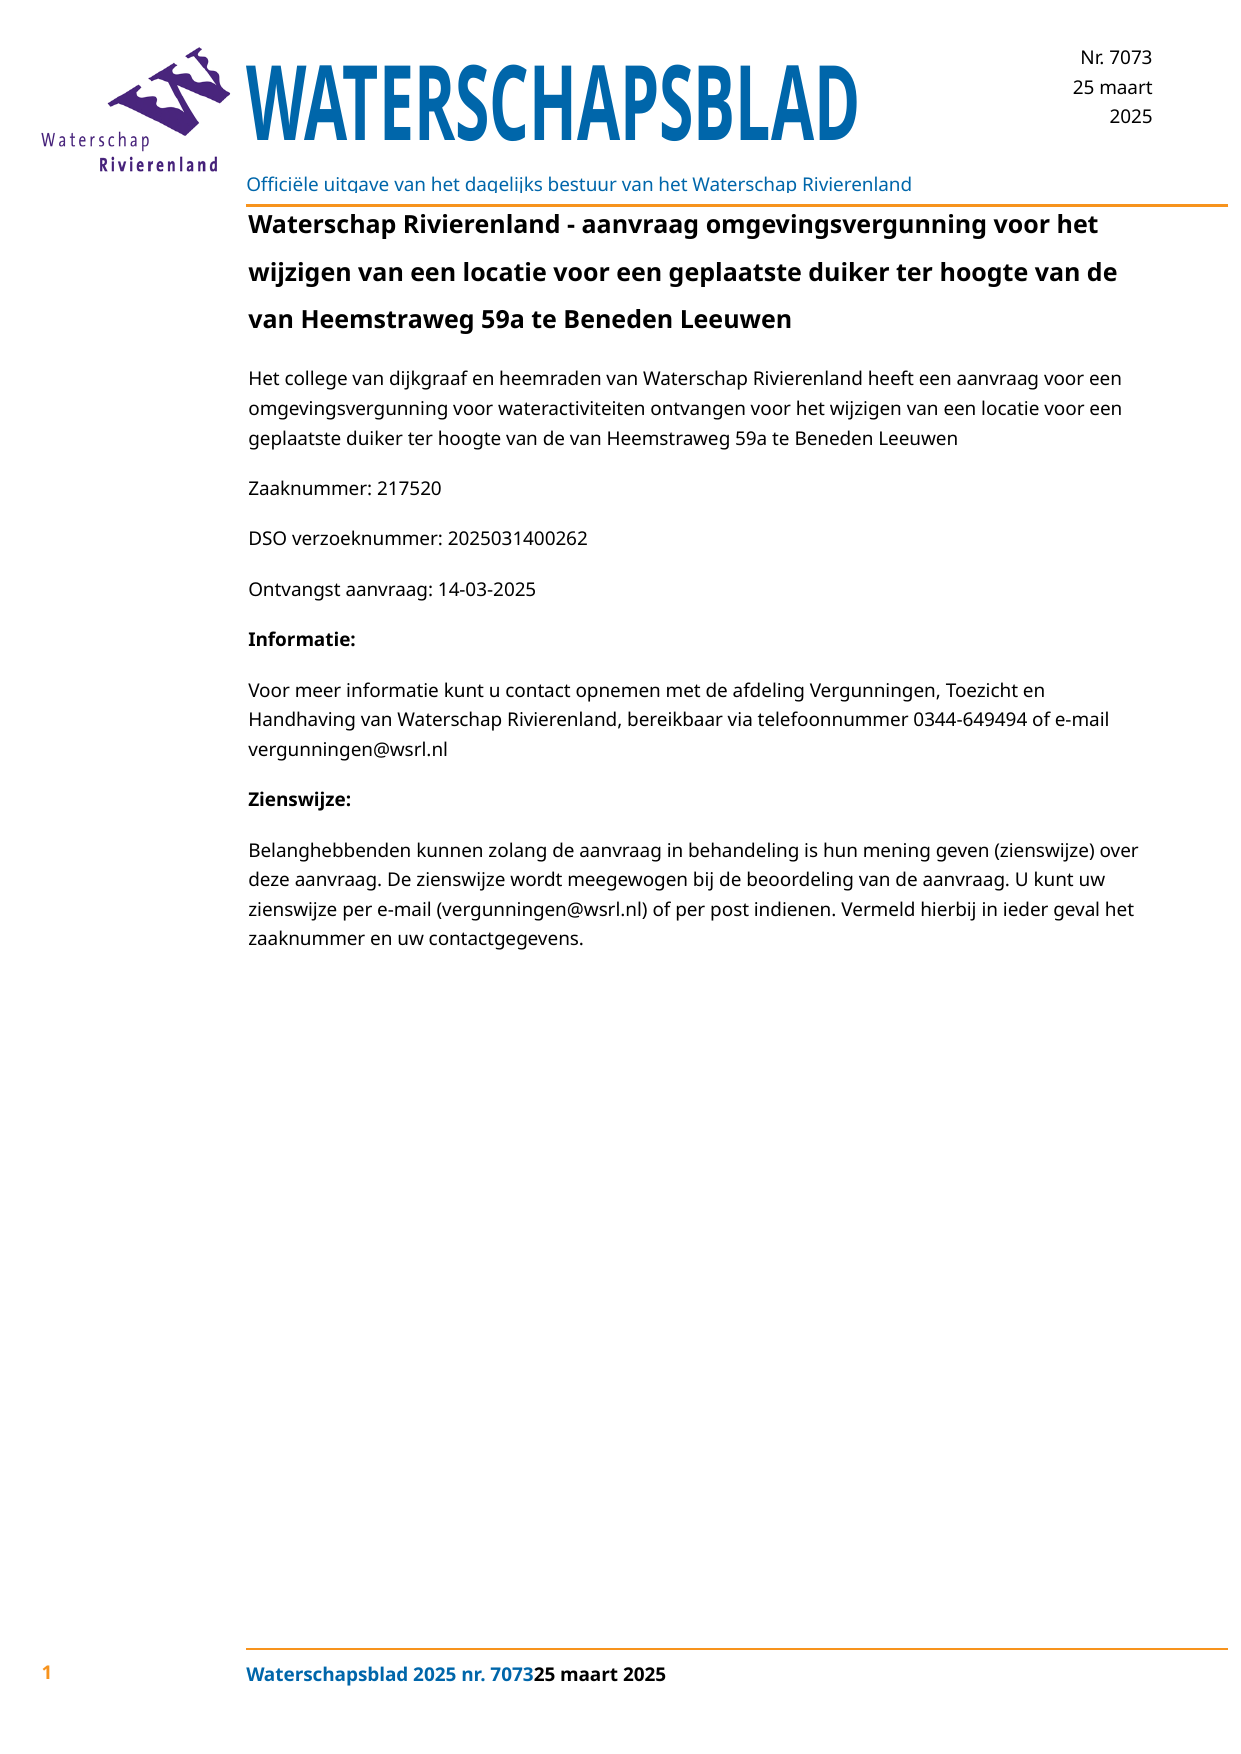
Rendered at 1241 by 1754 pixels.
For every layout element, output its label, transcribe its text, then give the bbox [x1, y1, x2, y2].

text Zienswijze: [248, 786, 1152, 812]
text Informatie: [248, 626, 1152, 652]
picture [41, 47, 231, 172]
text Zaaknummer: 217520 [248, 475, 1152, 501]
text Ontvangst aanvraag: 14-03-2025 [248, 576, 1152, 602]
text Voor meer informatie kunt u contact opnemen met de afdeling Vergunningen, Toezicht en Handhaving van Waterschap Rivierenland, bereikbaar via telefoonnummer 0344-649494 of e-mail vergunningen@wsrl.nl [248, 677, 1152, 762]
text Waterschap Rivierenland - aanvraag omgevingsvergunning voor het wijzigen van een locatie voor een geplaatste duiker ter hoogte van de van Heemstraweg 59a te Beneden Leeuwen [248, 207, 1152, 336]
text Belanghebbenden kunnen zolang de aanvraag in behandeling is hun mening geven (zienswijze) over deze aanvraag. De zienswijze wordt meegewogen bij de beoordeling van de aanvraag. U kunt uw zienswijze per e-mail (vergunningen@wsrl.nl) of per post indienen. Vermeld hierbij in ieder geval het zaaknummer en uw contactgegevens. [248, 837, 1152, 951]
text DSO verzoeknummer: 2025031400262 [248, 526, 1152, 551]
text Het college van dijkgraaf en heemraden van Waterschap Rivierenland heeft een aanvraag voor een omgevingsvergunning voor wateractiviteiten ontvangen voor het wijzigen van een locatie voor een geplaatste duiker ter hoogte van de van Heemstraweg 59a te Beneden Leeuwen [248, 366, 1152, 450]
